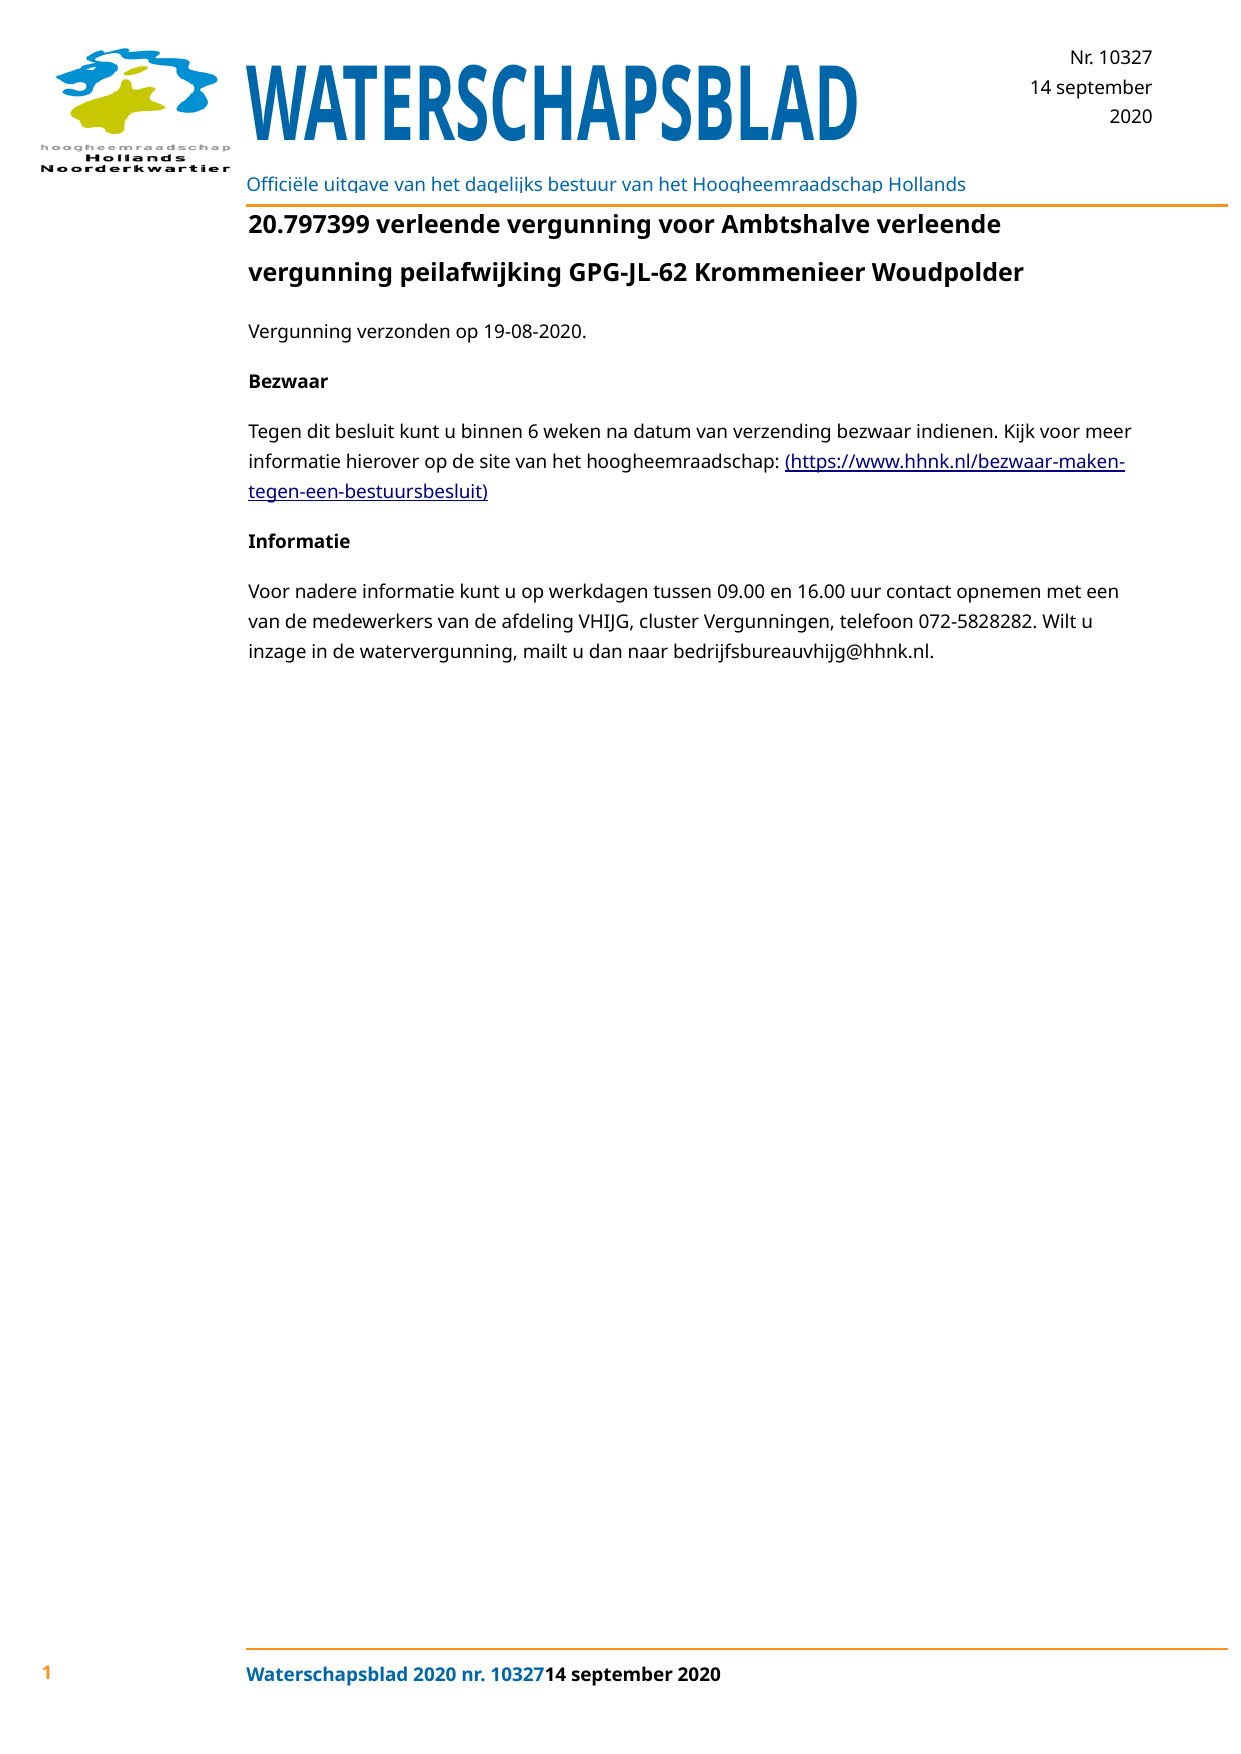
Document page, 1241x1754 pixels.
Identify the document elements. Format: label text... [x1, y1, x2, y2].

text Informatie [248, 528, 1152, 554]
picture [41, 47, 231, 172]
text Voor nadere informatie kunt u op werkdagen tussen 09.00 en 16.00 uur contact opnemen met een van de medewerkers van de afdeling VHIJG, cluster Vergunningen, telefoon 072-5828282. Wilt u inzage in de watervergunning, mailt u dan naar bedrijfsbureauvhijg@hhnk.nl. [248, 579, 1152, 664]
text Vergunning verzonden op 19-08-2020. [248, 318, 1152, 344]
text Tegen dit besluit kunt u binnen 6 weken na datum van verzending bezwaar indienen. Kijk voor meer informatie hierover op de site van het hoogheemraadschap: (https://www.hhnk.nl/bezwaar-maken-tegen-een-bestuursbesluit) [248, 419, 1152, 504]
text Bezwaar [248, 368, 1152, 394]
text 20.797399 verleende vergunning voor Ambtshalve verleende vergunning peilafwijking GPG-JL-62 Krommenieer Woudpolder [248, 207, 1152, 288]
